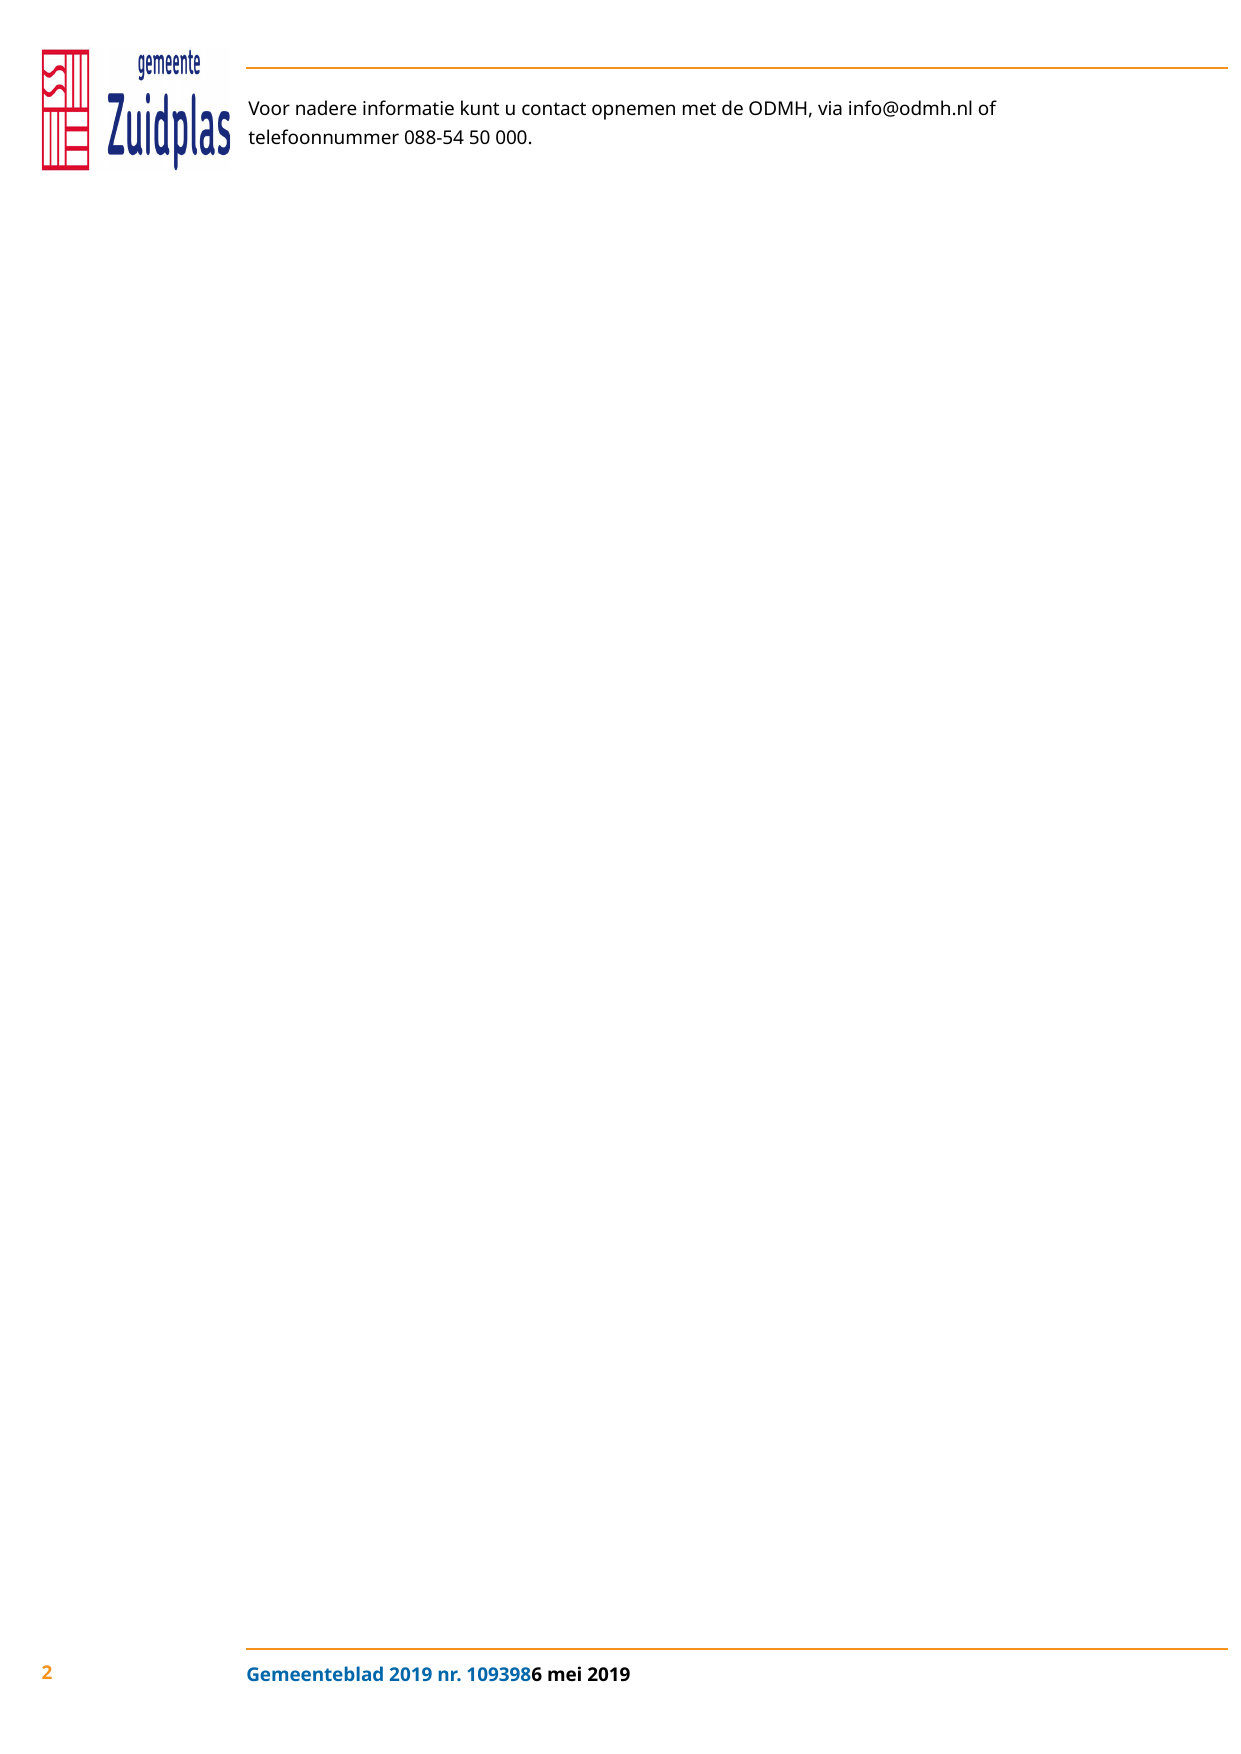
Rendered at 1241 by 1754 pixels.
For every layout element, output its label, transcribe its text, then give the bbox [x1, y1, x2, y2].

picture [41, 47, 231, 172]
text Voor nadere informatie kunt u contact opnemen met de ODMH, via info@odmh.nl of telefoonnummer 088-54 50 000. [248, 95, 1152, 150]
